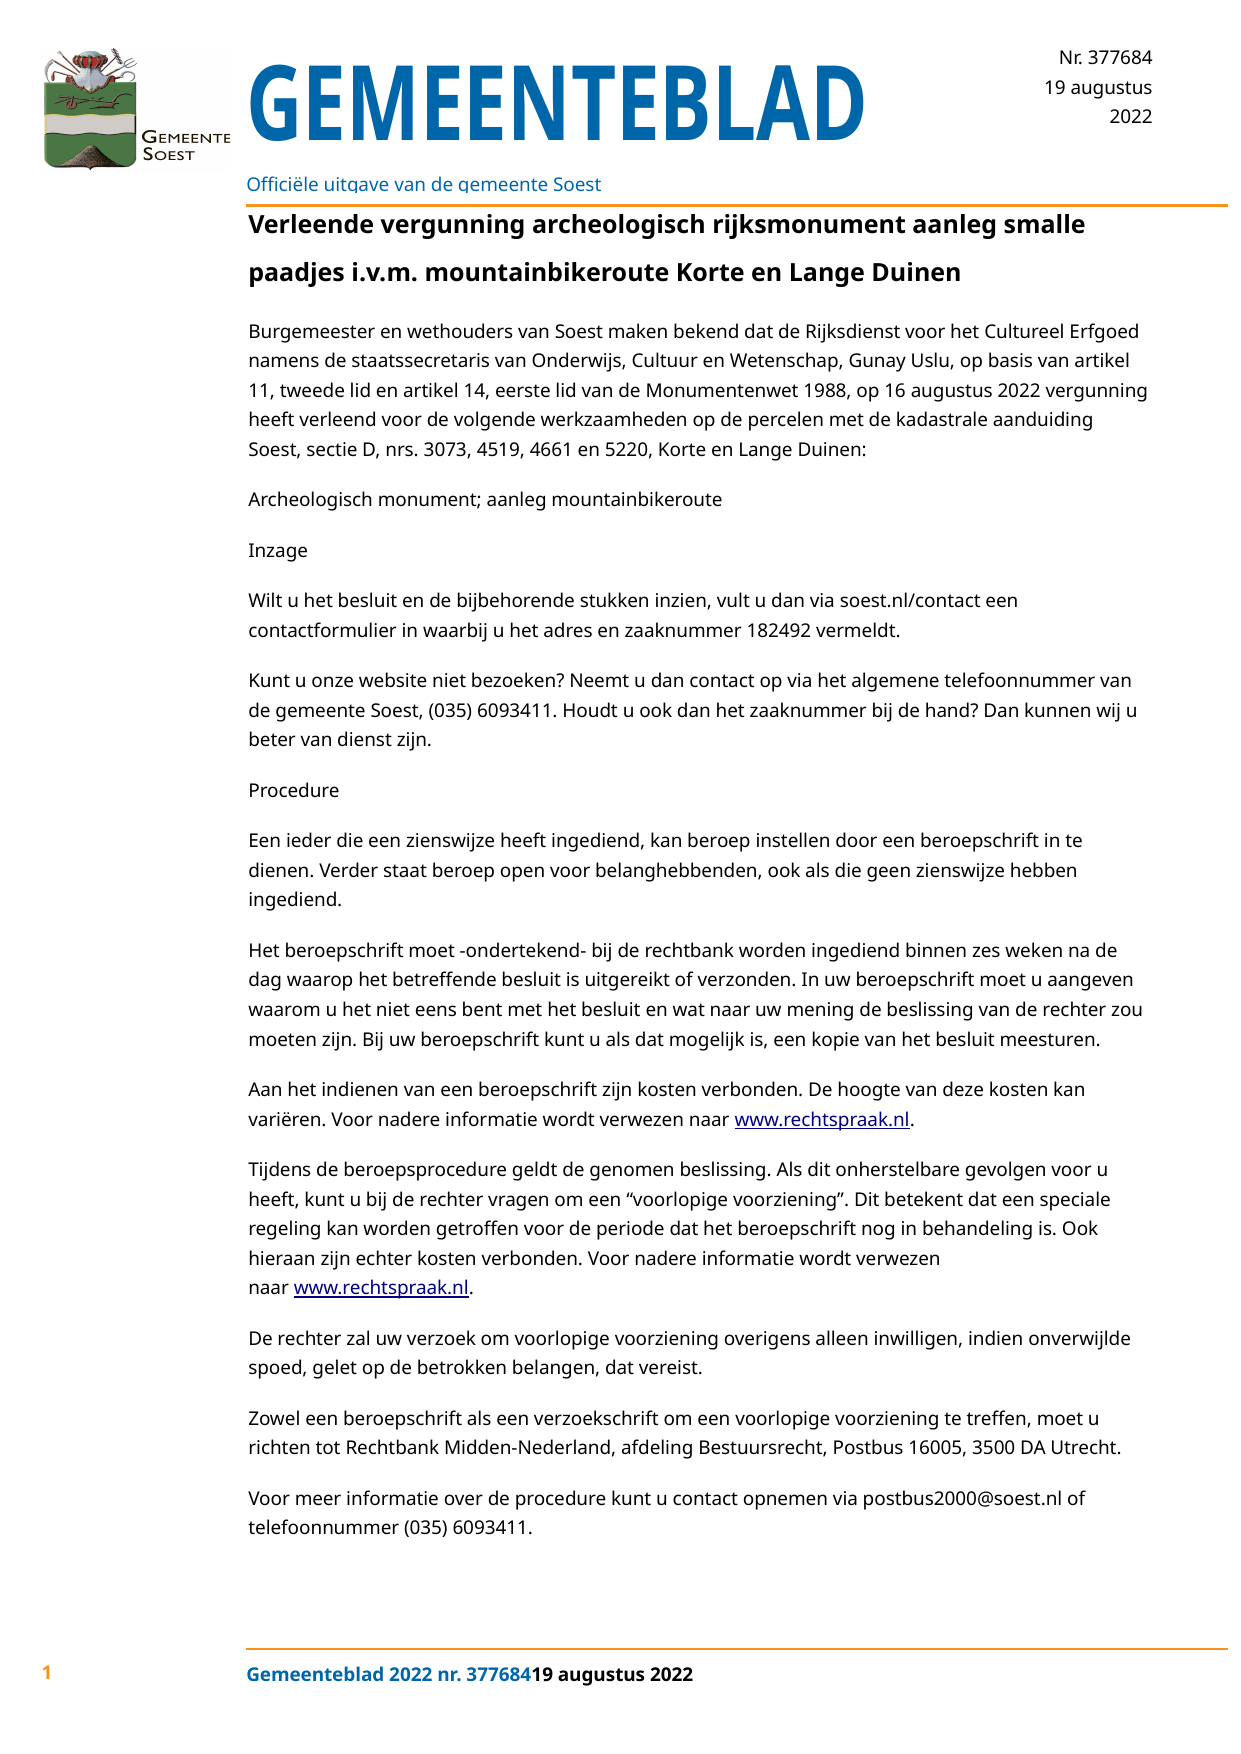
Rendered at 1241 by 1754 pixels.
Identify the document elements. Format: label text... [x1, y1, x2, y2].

text Kunt u onze website niet bezoeken? Neemt u dan contact op via het algemene telefoonnummer van de gemeente Soest, (035) 6093411. Houdt u ook dan het zaaknummer bij de hand? Dan kunnen wij u beter van dienst zijn. [248, 667, 1152, 752]
text Inzage [248, 537, 1152, 563]
text Het beroepschrift moet -ondertekend- bij de rechtbank worden ingediend binnen zes weken na de dag waarop het betreffende besluit is uitgereikt of verzonden. In uw beroepschrift moet u aangeven waarom u het niet eens bent met het besluit en wat naar uw mening de beslissing van de rechter zou moeten zijn. Bij uw beroepschrift kunt u als dat mogelijk is, een kopie van het besluit meesturen. [248, 937, 1152, 1052]
picture [41, 47, 231, 172]
text Verleende vergunning archeologisch rijksmonument aanleg smalle paadjes i.v.m. mountainbikeroute Korte en Lange Duinen [248, 207, 1152, 288]
text Procedure [248, 777, 1152, 803]
text Voor meer informatie over de procedure kunt u contact opnemen via postbus2000@soest.nl of telefoonnummer (035) 6093411. [248, 1485, 1152, 1540]
text Burgemeester en wethouders van Soest maken bekend dat de Rijksdienst voor het Cultureel Erfgoed namens de staatssecretaris van Onderwijs, Cultuur en Wetenschap, Gunay Uslu, op basis van artikel 11, tweede lid en artikel 14, eerste lid van de Monumentenwet 1988, op 16 augustus 2022 vergunning heeft verleend voor de volgende werkzaamheden op de percelen met de kadastrale aanduiding Soest, sectie D, nrs. 3073, 4519, 4661 en 5220, Korte en Lange Duinen: [248, 318, 1152, 462]
text Een ieder die een zienswijze heeft ingediend, kan beroep instellen door een beroepschrift in te dienen. Verder staat beroep open voor belanghebbenden, ook als die geen zienswijze hebben ingediend. [248, 827, 1152, 912]
text Wilt u het besluit en de bijbehorende stukken inzien, vult u dan via soest.nl/contact een contactformulier in waarbij u het adres en zaaknummer 182492 vermeldt. [248, 587, 1152, 643]
text Archeologisch monument; aanleg mountainbikeroute [248, 487, 1152, 512]
text De rechter zal uw verzoek om voorlopige voorziening overigens alleen inwilligen, indien onverwijlde spoed, gelet op de betrokken belangen, dat vereist. [248, 1325, 1152, 1380]
text Aan het indienen van een beroepschrift zijn kosten verbonden. De hoogte van deze kosten kan variëren. Voor nadere informatie wordt verwezen naar www.rechtspraak.nl. [248, 1076, 1152, 1132]
text Zowel een beroepschrift als een verzoekschrift om een voorlopige voorziening te treffen, moet u richten tot Rechtbank Midden-Nederland, afdeling Bestuursrecht, Postbus 16005, 3500 DA Utrecht. [248, 1405, 1152, 1460]
text Tijdens de beroepsprocedure geldt de genomen beslissing. Als dit onherstelbare gevolgen voor u heeft, kunt u bij de rechter vragen om een “voorlopige voorziening”. Dit betekent dat een speciale regeling kan worden getroffen voor de periode dat het beroepschrift nog in behandeling is. Ook hieraan zijn echter kosten verbonden. Voor nadere informatie wordt verwezen naar www.rechtspraak.nl. [248, 1156, 1152, 1300]
